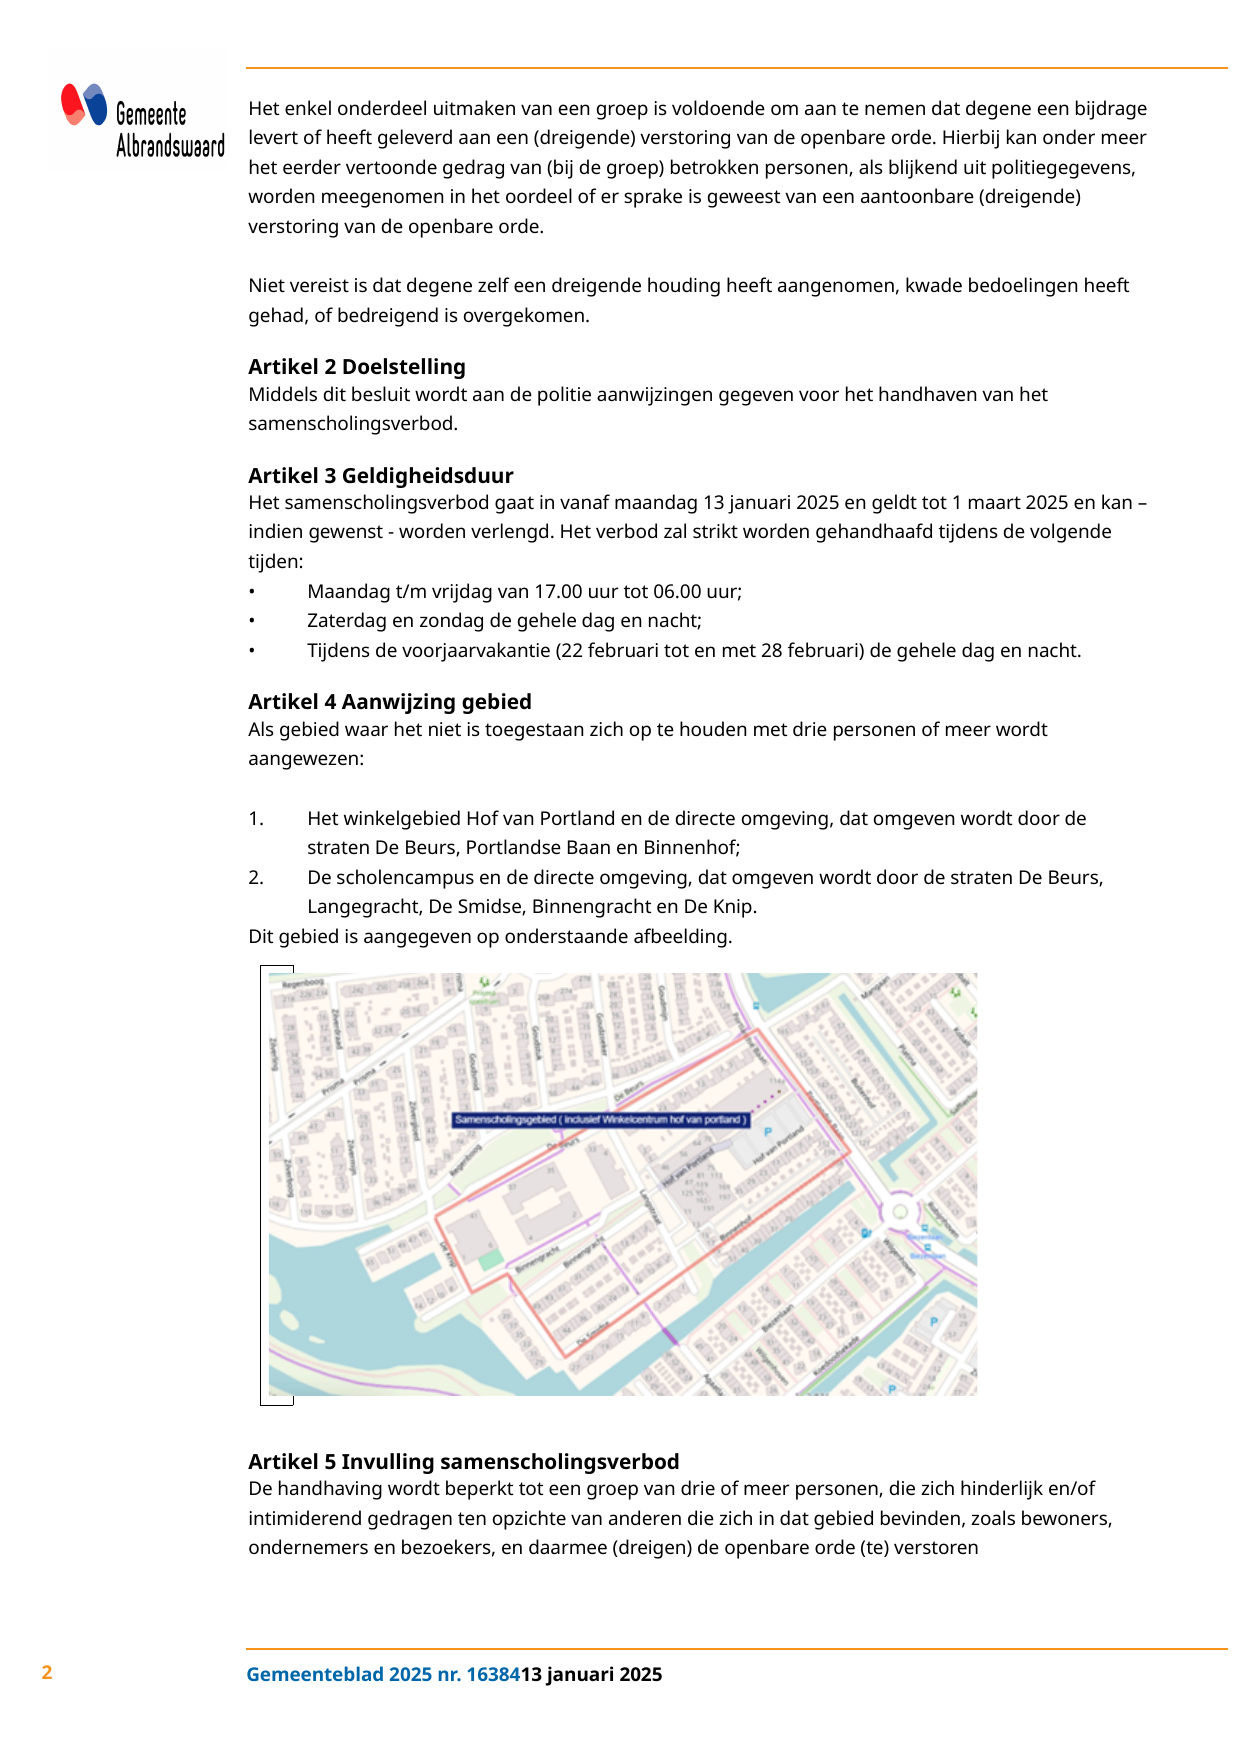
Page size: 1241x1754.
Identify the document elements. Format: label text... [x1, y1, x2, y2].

text Als gebied waar het niet is toegestaan zich op te houden met drie personen of meer wordt aangewezen: [248, 716, 1152, 771]
text Artikel 3 Geldigheidsduur [248, 461, 1152, 489]
text De handhaving wordt beperkt tot een groep van drie of meer personen, die zich hinderlijk en/of intimiderend gedragen ten opzichte van anderen die zich in dat gebied bevinden, zoals bewoners, ondernemers en bezoekers, en daarmee (dreigen) de openbare orde (te) verstoren [248, 1475, 1152, 1560]
text Artikel 5 Invulling samenscholingsverbod [248, 1447, 1152, 1475]
text Dit gebied is aangegeven op onderstaande afbeelding. [248, 923, 1152, 949]
text Artikel 2 Doelstelling [248, 352, 1152, 381]
text Niet vereist is dat degene zelf een dreigende houding heeft aangenomen, kwade bedoelingen heeft gehad, of bedreigend is overgekomen. [248, 272, 1152, 328]
text Middels dit besluit wordt aan de politie aanwijzingen gegeven voor het handhaven van het samenscholingsverbod. [248, 381, 1152, 436]
list De scholencampus en de directe omgeving, dat omgeven wordt door de straten De Beurs, Langegracht, De Smidse, Binnengracht en De Knip. [248, 864, 1152, 919]
picture [41, 47, 231, 172]
list Zaterdag en zondag de gehele dag en nacht; [248, 607, 1152, 633]
picture [268, 973, 978, 1396]
text Artikel 4 Aanwijzing gebied [248, 687, 1152, 716]
list Tijdens de voorjaarvakantie (22 februari tot en met 28 februari) de gehele dag en nacht. [248, 637, 1152, 663]
list Maandag t/m vrijdag van 17.00 uur tot 06.00 uur; [248, 578, 1152, 604]
text Het samenscholingsverbod gaat in vanaf maandag 13 januari 2025 en geldt tot 1 maart 2025 en kan – indien gewenst - worden verlengd. Het verbod zal strikt worden gehandhaafd tijdens de volgende tijden: [248, 489, 1152, 574]
text Het enkel onderdeel uitmaken van een groep is voldoende om aan te nemen dat degene een bijdrage levert of heeft geleverd aan een (dreigende) verstoring van de openbare orde. Hierbij kan onder meer het eerder vertoonde gedrag van (bij de groep) betrokken personen, als blijkend uit politiegegevens, worden meegenomen in het oordeel of er sprake is geweest van een aantoonbare (dreigende) verstoring van de openbare orde. [248, 95, 1152, 239]
list Het winkelgebied Hof van Portland en de directe omgeving, dat omgeven wordt door de straten De Beurs, Portlandse Baan en Binnenhof; [248, 805, 1152, 860]
